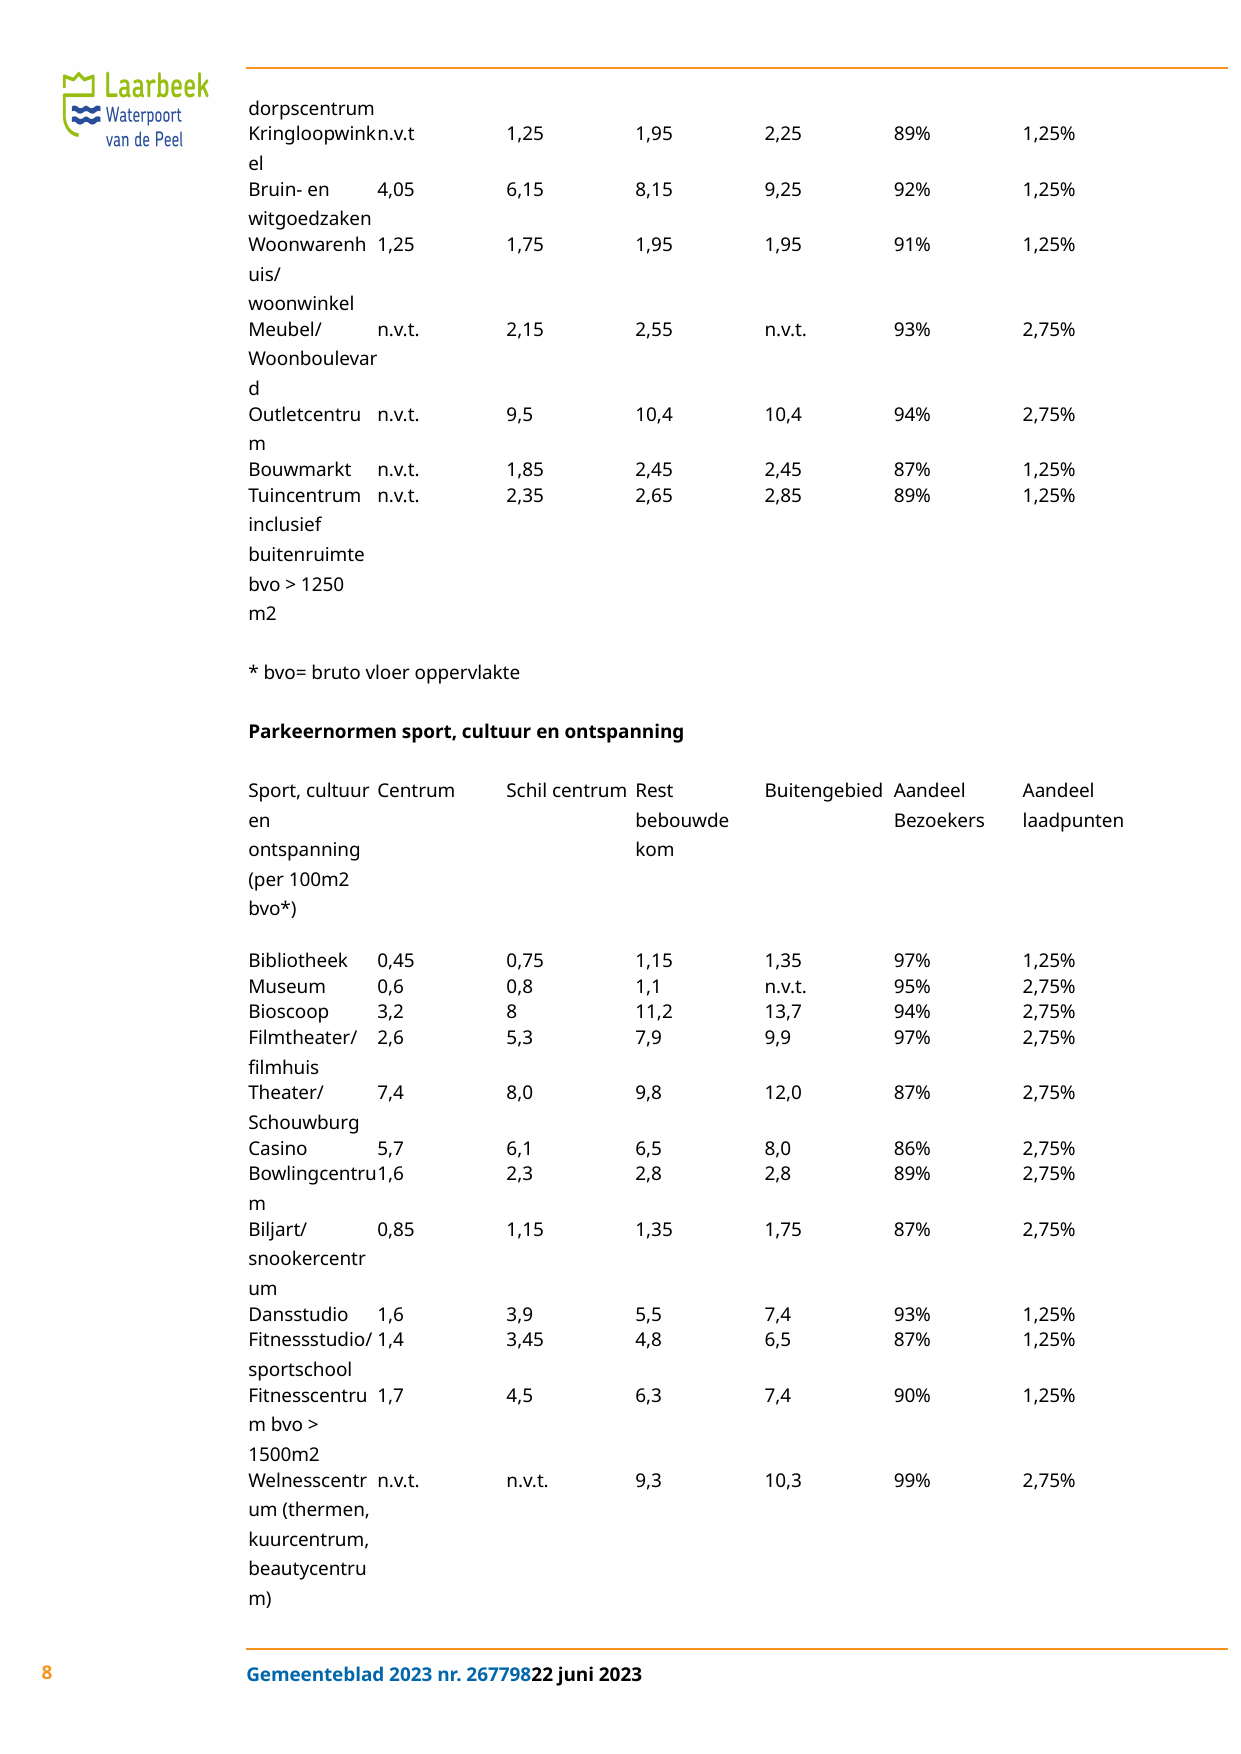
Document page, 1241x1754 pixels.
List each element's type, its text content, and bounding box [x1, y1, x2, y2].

table_cell [764, 95, 893, 121]
table_cell 9,9 [764, 1024, 893, 1079]
table_cell 1,6 [377, 1161, 506, 1216]
table_cell 1,25 [377, 231, 506, 316]
text * bvo= bruto vloer oppervlakte [248, 659, 1152, 684]
table_cell Tuincentrum inclusief buitenruimte bvo > 1250 m2 [248, 482, 377, 626]
table_cell 1,15 [635, 947, 764, 973]
table_cell 2,8 [764, 1161, 893, 1216]
table_cell 1,25% [1023, 1382, 1152, 1467]
table_cell Outletcentrum [248, 401, 377, 456]
table_cell 2,65 [635, 482, 764, 626]
picture [41, 47, 231, 172]
table_cell 1,25% [1023, 121, 1152, 176]
table_cell n.v.t. [377, 1467, 506, 1611]
table_cell [764, 921, 893, 947]
table_cell 2,75% [1023, 1135, 1152, 1161]
table_cell 87% [894, 1080, 1022, 1135]
table_cell 4,5 [506, 1382, 635, 1467]
table_cell 11,2 [635, 999, 764, 1024]
table_cell 2,85 [764, 482, 893, 626]
table_cell 1,25% [1023, 482, 1152, 626]
table_cell Bowlingcentrum [248, 1161, 377, 1216]
table_header Buitengebied [764, 777, 893, 921]
table_cell Museum [248, 973, 377, 998]
table_cell 13,7 [764, 999, 893, 1024]
table_cell 8,0 [506, 1080, 635, 1135]
table_cell 1,75 [764, 1216, 893, 1301]
table_cell n.v.t [377, 121, 506, 176]
table_header Sport, cultuur en ontspanning (per 100m2 bvo*) [248, 777, 377, 921]
table_cell 10,3 [764, 1467, 893, 1611]
table_cell Fitnesscentrum bvo > 1500m2 [248, 1382, 377, 1467]
table_cell 6,5 [764, 1327, 893, 1382]
table_cell 2,75% [1023, 401, 1152, 456]
table_cell 99% [894, 1467, 1022, 1611]
table_cell 3,9 [506, 1301, 635, 1327]
table_cell [635, 95, 764, 121]
table_cell 7,4 [764, 1301, 893, 1327]
table_cell 2,35 [506, 482, 635, 626]
table_cell 94% [894, 401, 1022, 456]
table_cell 91% [894, 231, 1022, 316]
table_cell n.v.t. [764, 973, 893, 998]
table_cell 1,25 [506, 121, 635, 176]
table_cell 2,75% [1023, 973, 1152, 998]
table_cell Bruin- en witgoedzaken [248, 176, 377, 231]
table_cell 2,25 [764, 121, 893, 176]
table_cell 1,25% [1023, 456, 1152, 482]
table_cell 92% [894, 176, 1022, 231]
table_cell 94% [894, 999, 1022, 1024]
table_cell n.v.t. [377, 316, 506, 401]
table_cell 9,25 [764, 176, 893, 231]
table_cell 0,45 [377, 947, 506, 973]
table_cell Welnesscentrum (thermen, kuurcentrum, beautycentrum) [248, 1467, 377, 1611]
table_cell [248, 921, 377, 947]
table_cell 89% [894, 1161, 1022, 1216]
table_cell 5,3 [506, 1024, 635, 1079]
table_cell 2,6 [377, 1024, 506, 1079]
table_cell 2,15 [506, 316, 635, 401]
table_cell Bouwmarkt [248, 456, 377, 482]
table_cell Kringloopwinkel [248, 121, 377, 176]
table_cell 1,15 [506, 1216, 635, 1301]
table_cell 87% [894, 456, 1022, 482]
table_cell 0,8 [506, 973, 635, 998]
table_cell 6,5 [635, 1135, 764, 1161]
table_cell 4,05 [377, 176, 506, 231]
table_cell 2,75% [1023, 1216, 1152, 1301]
table_cell 2,75% [1023, 1161, 1152, 1216]
table_cell 89% [894, 121, 1022, 176]
table_cell [635, 921, 764, 947]
table_header Centrum [377, 777, 506, 921]
table_cell 2,75% [1023, 1024, 1152, 1079]
table_cell [506, 921, 635, 947]
table_cell 1,85 [506, 456, 635, 482]
table_cell 1,35 [635, 1216, 764, 1301]
table_cell 2,75% [1023, 1080, 1152, 1135]
table_cell 6,15 [506, 176, 635, 231]
table_header Rest bebouwde kom [635, 777, 764, 921]
table_cell n.v.t. [377, 456, 506, 482]
table_cell 3,2 [377, 999, 506, 1024]
table_cell [894, 95, 1022, 121]
table_cell 5,7 [377, 1135, 506, 1161]
table_header Aandeel Bezoekers [894, 777, 1022, 921]
table_cell Dansstudio [248, 1301, 377, 1327]
table_cell [1023, 95, 1152, 121]
table_cell 1,25% [1023, 176, 1152, 231]
table_cell 1,4 [377, 1327, 506, 1382]
table_cell Theater/Schouwburg [248, 1080, 377, 1135]
table_cell 87% [894, 1327, 1022, 1382]
table_cell [506, 95, 635, 121]
table_cell 8,15 [635, 176, 764, 231]
table_cell Bioscoop [248, 999, 377, 1024]
table_cell 2,55 [635, 316, 764, 401]
table_cell 1,35 [764, 947, 893, 973]
table_cell 2,75% [1023, 1467, 1152, 1611]
table_cell 9,8 [635, 1080, 764, 1135]
table_cell n.v.t. [764, 316, 893, 401]
table_cell 5,5 [635, 1301, 764, 1327]
table_cell [894, 921, 1022, 947]
table_cell 8 [506, 999, 635, 1024]
table_cell 90% [894, 1382, 1022, 1467]
table_cell 9,5 [506, 401, 635, 456]
table_cell dorpscentrum [248, 95, 377, 121]
table_cell Biljart/snookercentrum [248, 1216, 377, 1301]
table_cell 7,4 [377, 1080, 506, 1135]
table_cell [377, 921, 506, 947]
table_cell 7,9 [635, 1024, 764, 1079]
table_cell 2,45 [764, 456, 893, 482]
table_cell 1,6 [377, 1301, 506, 1327]
table_cell 86% [894, 1135, 1022, 1161]
table_cell 1,25% [1023, 231, 1152, 316]
table_cell [377, 95, 506, 121]
table_cell 95% [894, 973, 1022, 998]
table_cell 1,95 [635, 231, 764, 316]
table_cell 1,75 [506, 231, 635, 316]
table_cell 97% [894, 1024, 1022, 1079]
table_cell n.v.t. [506, 1467, 635, 1611]
table_cell 6,1 [506, 1135, 635, 1161]
table_cell 4,8 [635, 1327, 764, 1382]
table_cell 9,3 [635, 1467, 764, 1611]
table_cell 1,25% [1023, 1301, 1152, 1327]
table_header Schil centrum [506, 777, 635, 921]
table_cell 1,25% [1023, 947, 1152, 973]
table_cell 2,8 [635, 1161, 764, 1216]
table_cell Casino [248, 1135, 377, 1161]
table_cell 87% [894, 1216, 1022, 1301]
table_cell Filmtheater/filmhuis [248, 1024, 377, 1079]
table_cell n.v.t. [377, 482, 506, 626]
table_cell 89% [894, 482, 1022, 626]
table_cell 10,4 [764, 401, 893, 456]
table_cell 2,75% [1023, 316, 1152, 401]
table_cell 3,45 [506, 1327, 635, 1382]
text Parkeernormen sport, cultuur en ontspanning [248, 718, 1152, 744]
table_cell 6,3 [635, 1382, 764, 1467]
table_cell Woonwarenhuis/woonwinkel [248, 231, 377, 316]
table_cell 1,95 [764, 231, 893, 316]
table_cell 10,4 [635, 401, 764, 456]
table_cell n.v.t. [377, 401, 506, 456]
table_cell 1,25% [1023, 1327, 1152, 1382]
table_cell 12,0 [764, 1080, 893, 1135]
table_cell [1023, 921, 1152, 947]
table_cell 1,95 [635, 121, 764, 176]
table_cell Fitnessstudio/sportschool [248, 1327, 377, 1382]
table_header Aandeel laadpunten [1023, 777, 1152, 921]
table_cell 2,3 [506, 1161, 635, 1216]
table_cell 93% [894, 316, 1022, 401]
table_cell 0,75 [506, 947, 635, 973]
table_cell 93% [894, 1301, 1022, 1327]
table_cell 0,85 [377, 1216, 506, 1301]
table_cell 97% [894, 947, 1022, 973]
table_cell 0,6 [377, 973, 506, 998]
table_cell Bibliotheek [248, 947, 377, 973]
table_cell 2,45 [635, 456, 764, 482]
table_cell 1,7 [377, 1382, 506, 1467]
table_cell 2,75% [1023, 999, 1152, 1024]
table_cell Meubel/Woonboulevard [248, 316, 377, 401]
table_cell 7,4 [764, 1382, 893, 1467]
table_cell 8,0 [764, 1135, 893, 1161]
table_cell 1,1 [635, 973, 764, 998]
